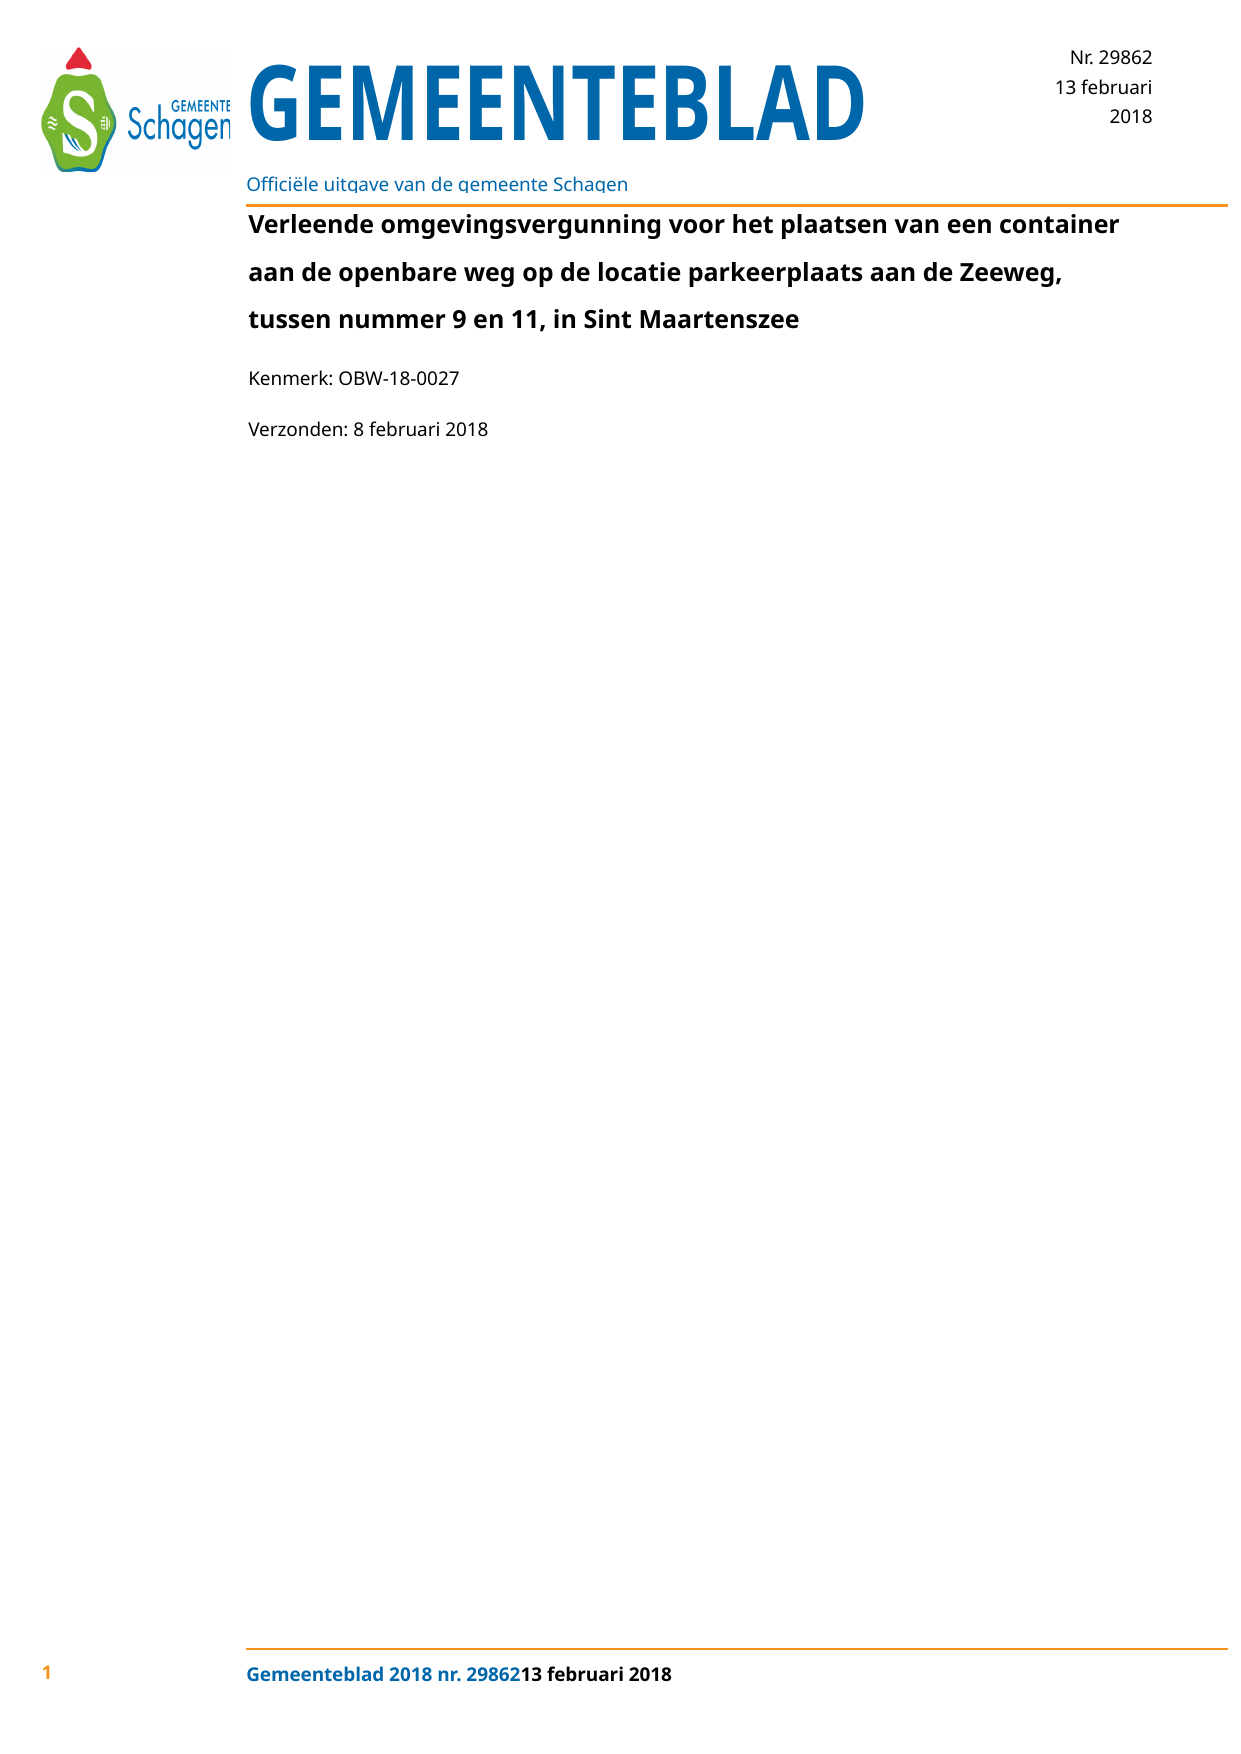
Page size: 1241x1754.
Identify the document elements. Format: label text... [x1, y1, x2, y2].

text Verzonden: 8 februari 2018 [248, 416, 1152, 442]
text Kenmerk: OBW-18-0027 [248, 366, 1152, 391]
picture [41, 47, 231, 172]
text Verleende omgevingsvergunning voor het plaatsen van een container aan de openbare weg op de locatie parkeerplaats aan de Zeeweg, tussen nummer 9 en 11, in Sint Maartenszee [248, 207, 1152, 336]
